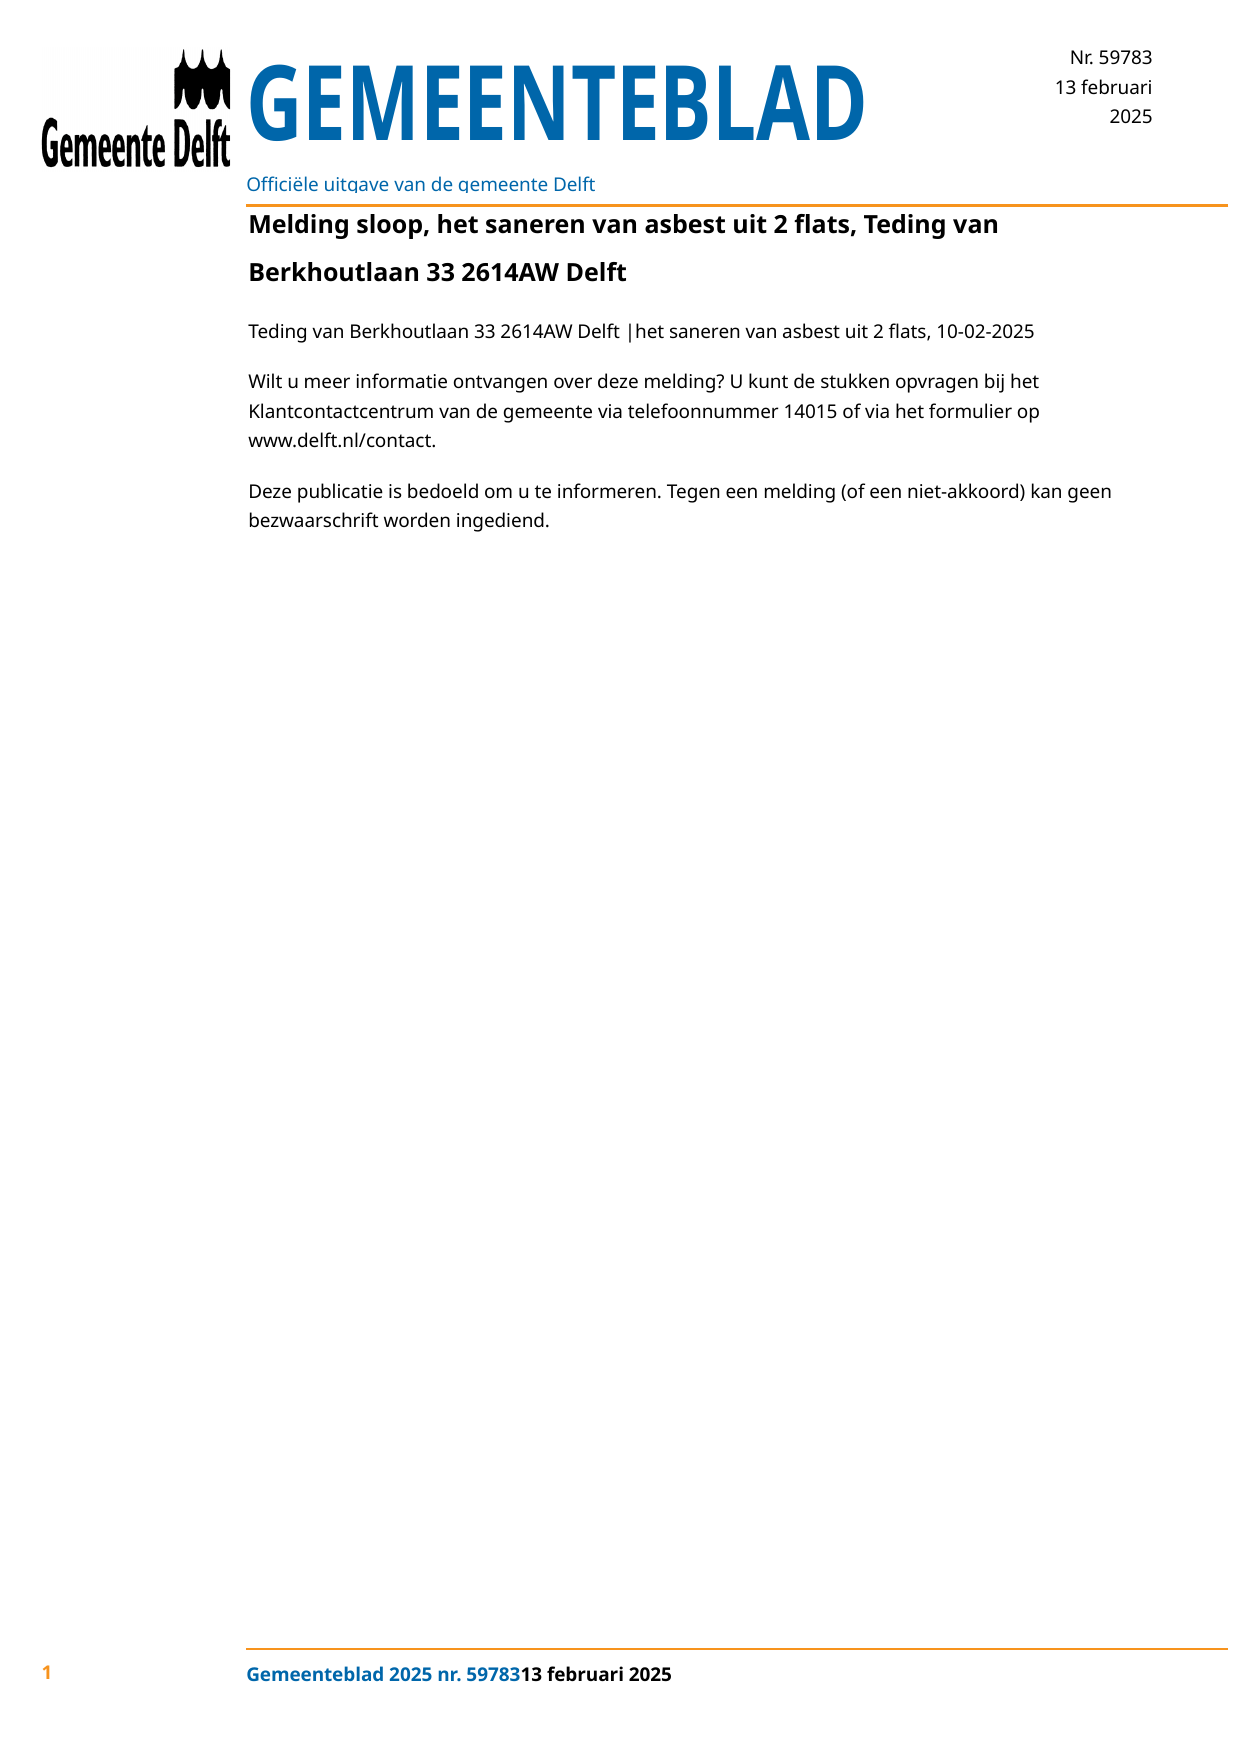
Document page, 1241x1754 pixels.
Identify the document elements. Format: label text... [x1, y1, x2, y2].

picture [41, 47, 231, 172]
text Deze publicatie is bedoeld om u te informeren. Tegen een melding (of een niet-akkoord) kan geen bezwaarschrift worden ingediend. [248, 478, 1152, 533]
text Teding van Berkhoutlaan 33 2614AW Delft |het saneren van asbest uit 2 flats, 10-02-2025 [248, 318, 1152, 344]
text Melding sloop, het saneren van asbest uit 2 flats, Teding van Berkhoutlaan 33 2614AW Delft [248, 207, 1152, 288]
text Wilt u meer informatie ontvangen over deze melding? U kunt de stukken opvragen bij het Klantcontactcentrum van de gemeente via telefoonnummer 14015 of via het formulier op www.delft.nl/contact. [248, 368, 1152, 453]
